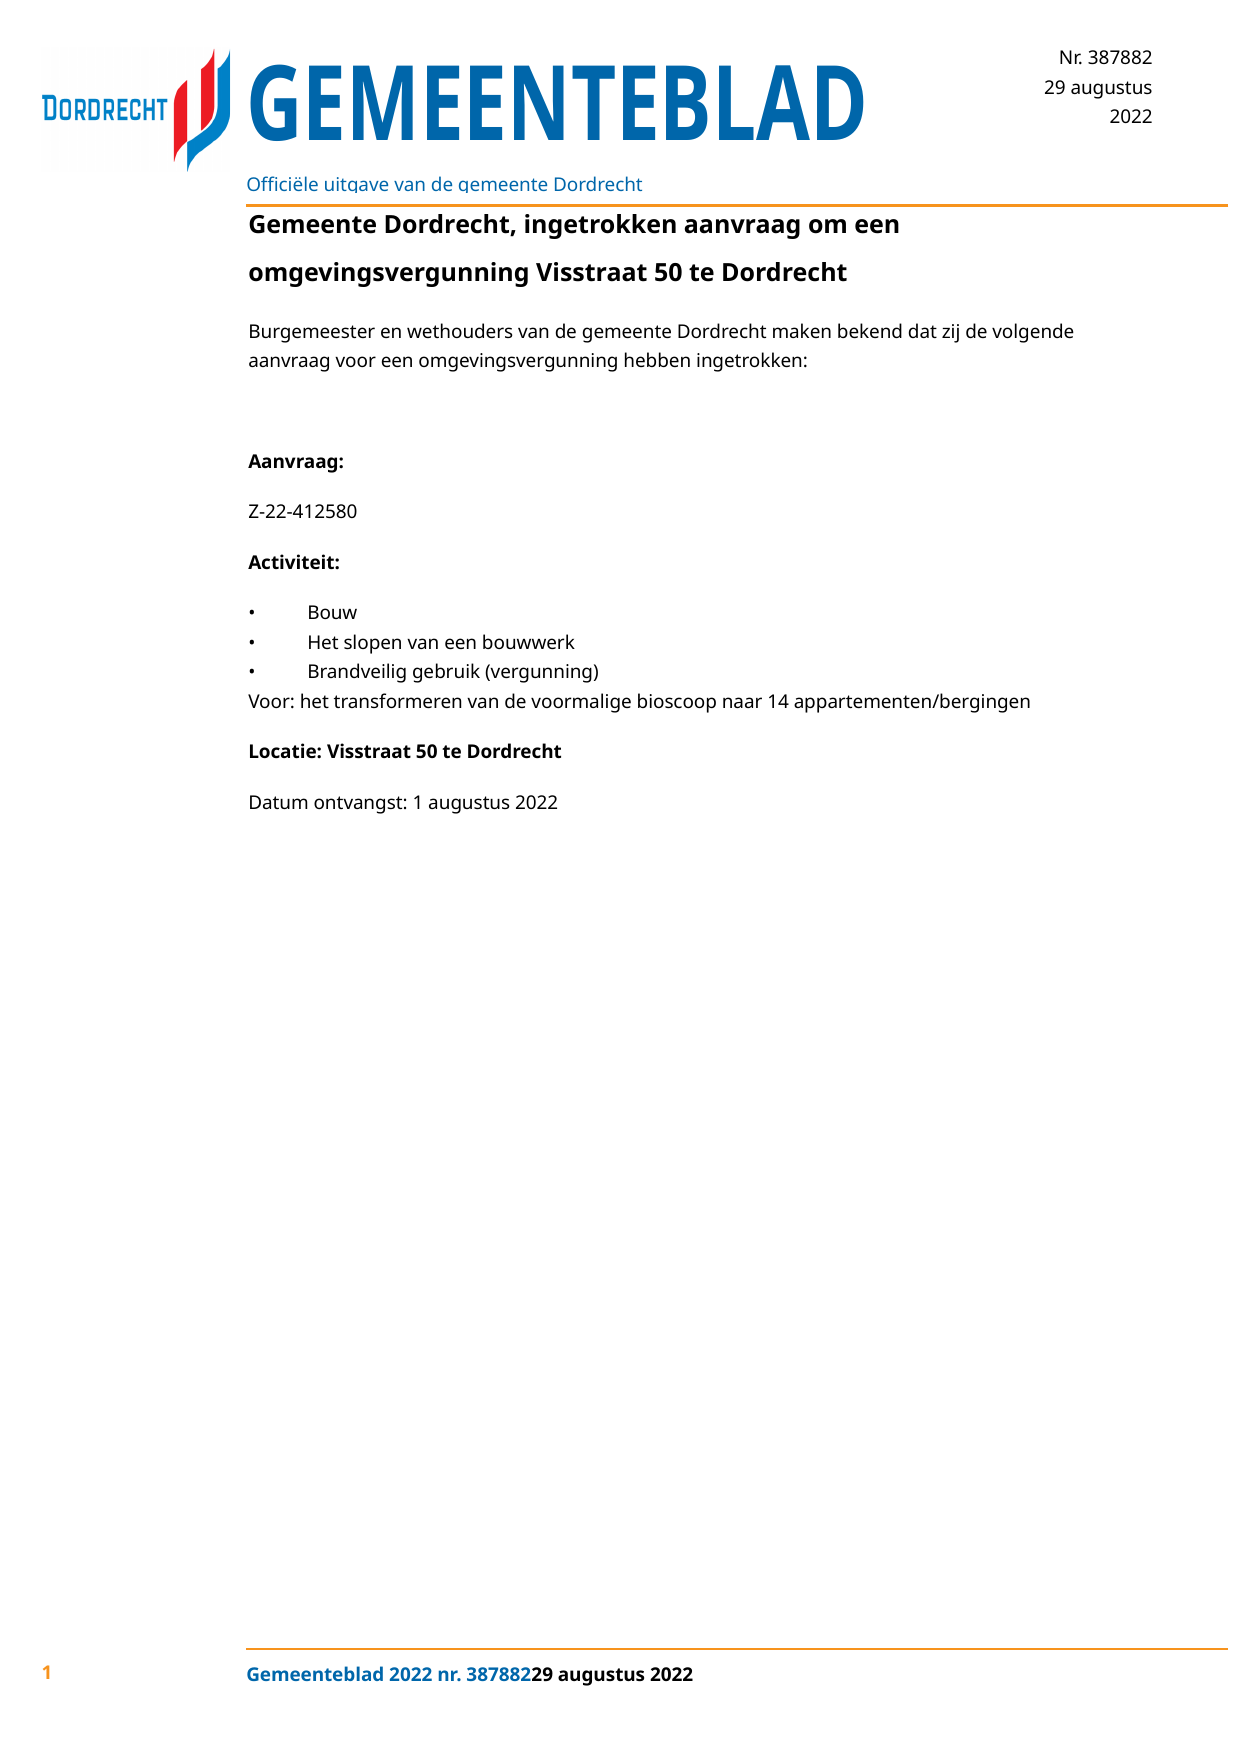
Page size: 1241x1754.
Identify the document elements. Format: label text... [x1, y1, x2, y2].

list Brandveilig gebruik (vergunning) [248, 659, 1152, 684]
text Burgemeester en wethouders van de gemeente Dordrecht maken bekend dat zij de volgende aanvraag voor een omgevingsvergunning hebben ingetrokken: [248, 318, 1152, 373]
text Locatie: Visstraat 50 te Dordrecht [248, 739, 1152, 764]
text Z-22-412580 [248, 499, 1152, 524]
text Datum ontvangst: 1 augustus 2022 [248, 789, 1152, 815]
list Het slopen van een bouwwerk [248, 629, 1152, 655]
picture [41, 47, 231, 172]
text Aanvraag: [248, 448, 1152, 474]
text Activiteit: [248, 549, 1152, 575]
text Gemeente Dordrecht, ingetrokken aanvraag om een omgevingsvergunning Visstraat 50 te Dordrecht [248, 207, 1152, 288]
list Bouw [248, 599, 1152, 625]
text Voor: het transformeren van de voormalige bioscoop naar 14 appartementen/bergingen [248, 688, 1152, 714]
